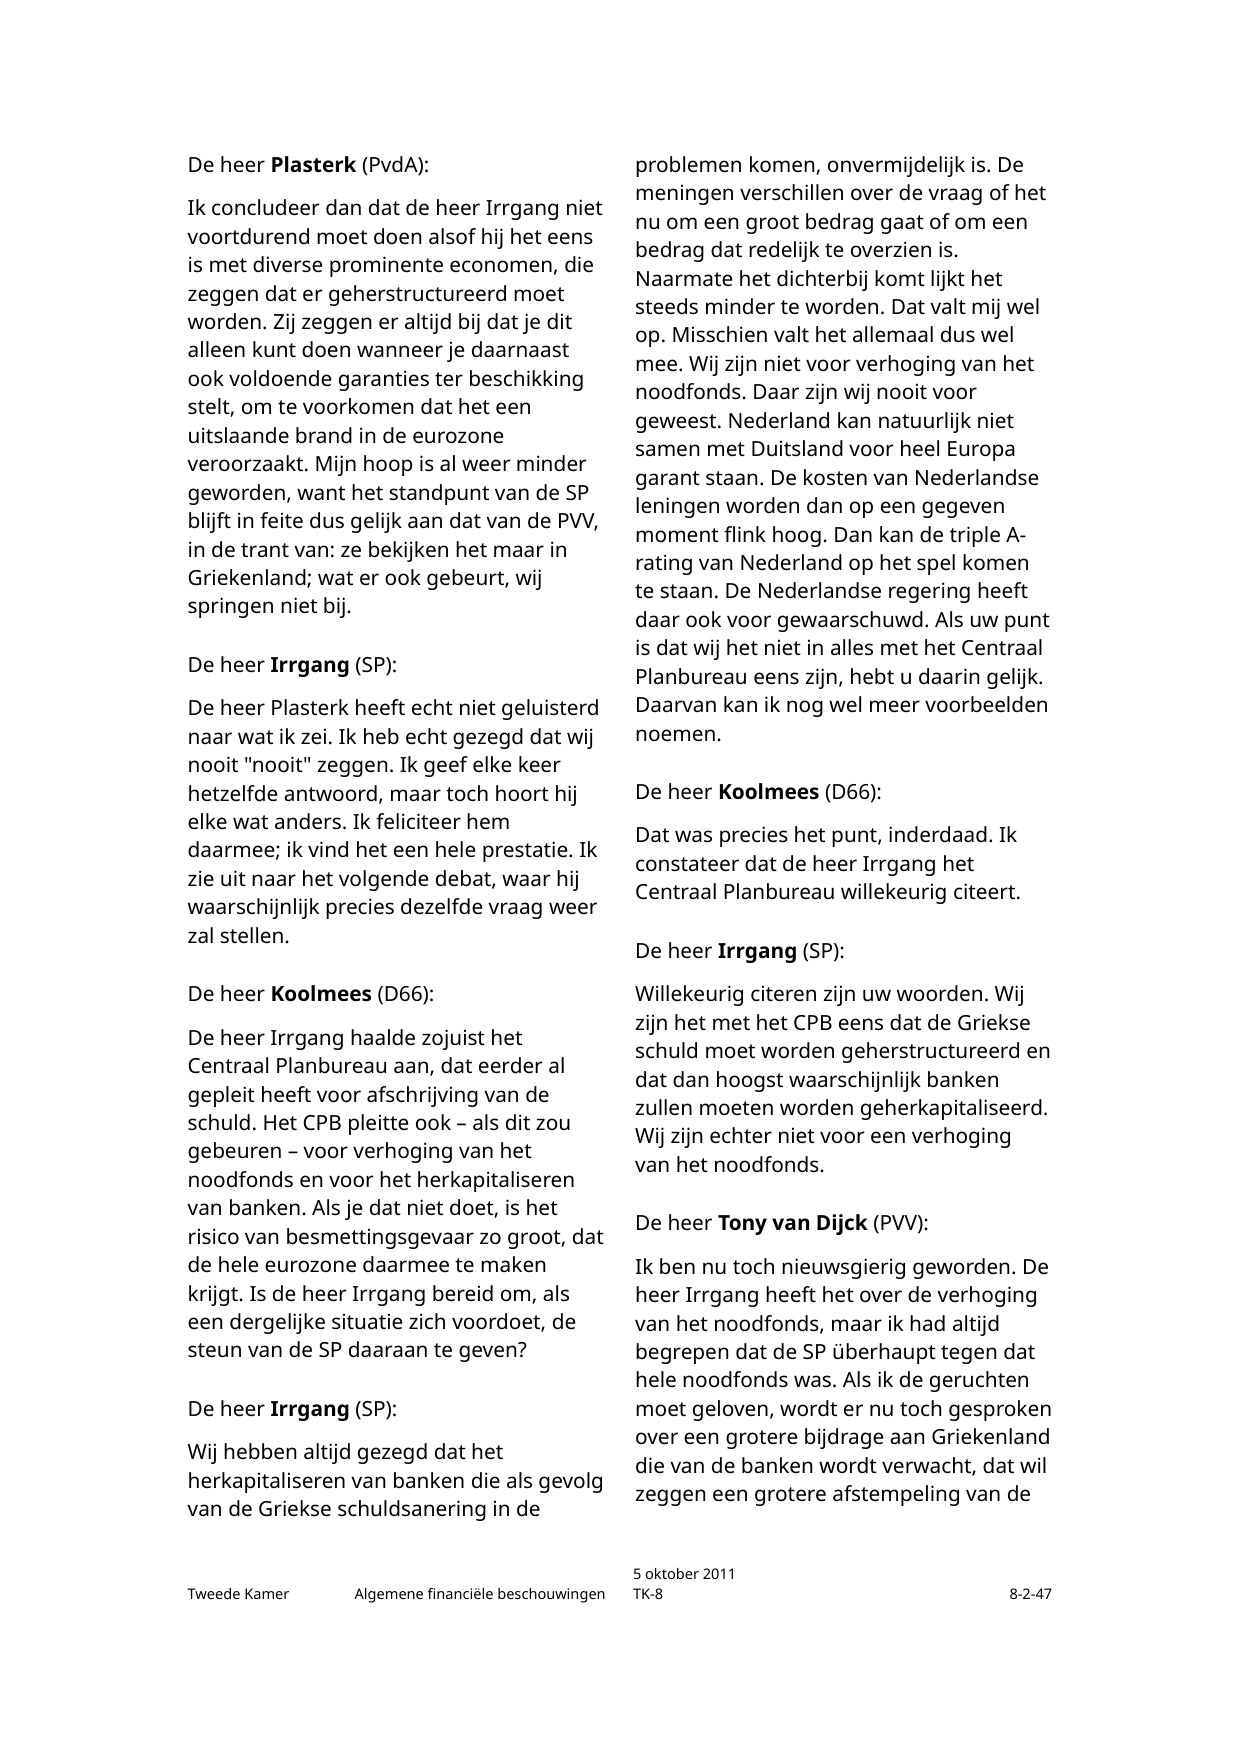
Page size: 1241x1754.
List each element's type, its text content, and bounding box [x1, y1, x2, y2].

text De heer Koolmees (D66): [187, 979, 605, 1008]
text De heer Tony van Dijck (PVV): [635, 1208, 1053, 1237]
text Ik concludeer dan dat de heer Irrgang niet voortdurend moet doen alsof hij het eens is met diverse prominente economen, die zeggen dat er geherstructureerd moet worden. Zij zeggen er altijd bij dat je dit alleen kunt doen wanneer je daarnaast ook voldoende garanties ter beschikking stelt, om te voorkomen dat het een uitslaande brand in de eurozone veroorzaakt. Mijn hoop is al weer minder geworden, want het standpunt van de SP blijft in feite dus gelijk aan dat van de PVV, in de trant van: ze bekijken het maar in Griekenland; wat er ook gebeurt, wij springen niet bij. [187, 193, 605, 620]
text De heer Plasterk heeft echt niet geluisterd naar wat ik zei. Ik heb echt gezegd dat wij nooit "nooit" zeggen. Ik geef elke keer hetzelfde antwoord, maar toch hoort hij elke wat anders. Ik feliciteer hem daarmee; ik vind het een hele prestatie. Ik zie uit naar het volgende debat, waar hij waarschijnlijk precies dezelfde vraag weer zal stellen. [187, 693, 605, 949]
text De heer Irrgang (SP): [187, 650, 605, 678]
text De heer Plasterk (PvdA): [187, 150, 605, 178]
text Wij hebben altijd gezegd dat het herkapitaliseren van banken die als gevolg van de Griekse schuldsanering in de [187, 1437, 605, 1523]
text De heer Irrgang (SP): [187, 1394, 605, 1422]
text Ik ben nu toch nieuwsgierig geworden. De heer Irrgang heeft het over de verhoging van het noodfonds, maar ik had altijd begrepen dat de SP überhaupt tegen dat hele noodfonds was. Als ik de geruchten moet geloven, wordt er nu toch gesproken over een grotere bijdrage aan Griekenland die van de banken wordt verwacht, dat wil zeggen een grotere afstempeling van de [635, 1252, 1053, 1508]
text De heer Koolmees (D66): [635, 777, 1053, 806]
text problemen komen, onvermijdelijk is. De meningen verschillen over de vraag of het nu om een groot bedrag gaat of om een bedrag dat redelijk te overzien is. Naarmate het dichterbij komt lijkt het steeds minder te worden. Dat valt mij wel op. Misschien valt het allemaal dus wel mee. Wij zijn niet voor verhoging van het noodfonds. Daar zijn wij nooit voor geweest. Nederland kan natuurlijk niet samen met Duitsland voor heel Europa garant staan. De kosten van Nederlandse leningen worden dan op een gegeven moment flink hoog. Dan kan de triple A-rating van Nederland op het spel komen te staan. De Nederlandse regering heeft daar ook voor gewaarschuwd. Als uw punt is dat wij het niet in alles met het Centraal Planbureau eens zijn, hebt u daarin gelijk. Daarvan kan ik nog wel meer voorbeelden noemen. [635, 150, 1053, 747]
text De heer Irrgang haalde zojuist het Centraal Planbureau aan, dat eerder al gepleit heeft voor afschrijving van de schuld. Het CPB pleitte ook – als dit zou gebeuren – voor verhoging van het noodfonds en voor het herkapitaliseren van banken. Als je dat niet doet, is het risico van besmettingsgevaar zo groot, dat de hele eurozone daarmee te maken krijgt. Is de heer Irrgang bereid om, als een dergelijke situatie zich voordoet, de steun van de SP daaraan te geven? [187, 1023, 605, 1364]
text Dat was precies het punt, inderdaad. Ik constateer dat de heer Irrgang het Centraal Planbureau willekeurig citeert. [635, 821, 1053, 906]
text Willekeurig citeren zijn uw woorden. Wij zijn het met het CPB eens dat de Griekse schuld moet worden geherstructureerd en dat dan hoogst waarschijnlijk banken zullen moeten worden geherkapitaliseerd. Wij zijn echter niet voor een verhoging van het noodfonds. [635, 979, 1053, 1178]
text De heer Irrgang (SP): [635, 936, 1053, 964]
